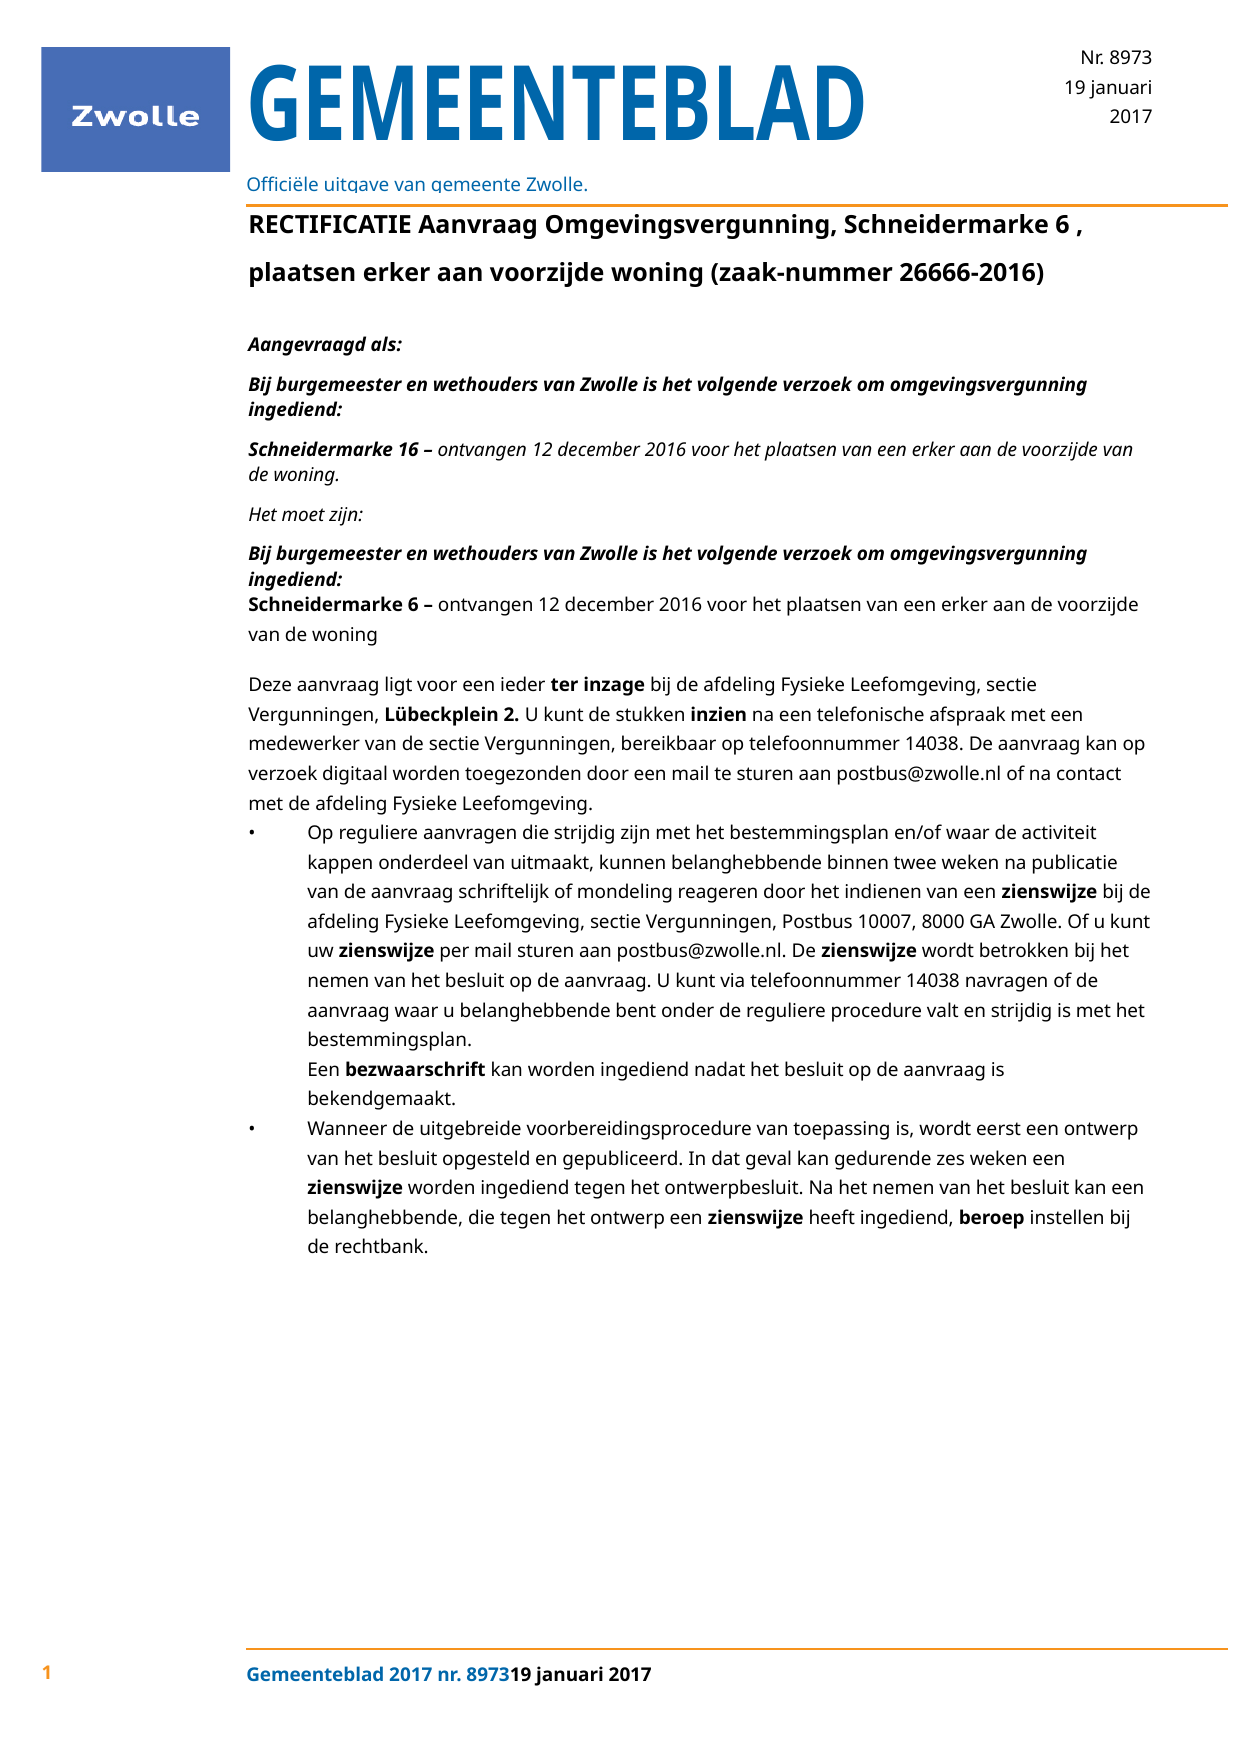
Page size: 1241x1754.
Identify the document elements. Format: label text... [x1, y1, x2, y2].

text Het moet zijn: [248, 501, 1152, 526]
text Schneidermarke 6 – ontvangen 12 december 2016 voor het plaatsen van een erker aan de voorzijde van de woning [248, 591, 1152, 647]
text Deze aanvraag ligt voor een ieder ter inzage bij de afdeling Fysieke Leefomgeving, sectie Vergunningen, Lübeckplein 2. U kunt de stukken inzien na een telefonische afspraak met een medewerker van de sectie Vergunningen, bereikbaar op telefoonnummer 14038. De aanvraag kan op verzoek digitaal worden toegezonden door een mail te sturen aan postbus@zwolle.nl of na contact met de afdeling Fysieke Leefomgeving. [248, 671, 1152, 816]
picture [41, 47, 231, 172]
text RECTIFICATIE Aanvraag Omgevingsvergunning, Schneidermarke 6 , plaatsen erker aan voorzijde woning (zaak-nummer 26666-2016) [248, 207, 1152, 288]
list Wanneer de uitgebreide voorbereidingsprocedure van toepassing is, wordt eerst een ontwerp van het besluit opgesteld en gepubliceerd. In dat geval kan gedurende zes weken een zienswijze worden ingediend tegen het ontwerpbesluit. Na het nemen van het besluit kan een belanghebbende, die tegen het ontwerp een zienswijze heeft ingediend, beroep instellen bij de rechtbank. [248, 1115, 1152, 1259]
text Bij burgemeester en wethouders van Zwolle is het volgende verzoek om omgevingsvergunning ingediend: [248, 540, 1152, 591]
text Schneidermarke 16 – ontvangen 12 december 2016 voor het plaatsen van een erker aan de voorzijde van de woning. [248, 436, 1152, 487]
text Bij burgemeester en wethouders van Zwolle is het volgende verzoek om omgevingsvergunning ingediend: [248, 371, 1152, 422]
text Aangevraagd als: [248, 331, 1152, 357]
list Op reguliere aanvragen die strijdig zijn met het bestemmingsplan en/of waar de activiteit kappen onderdeel van uitmaakt, kunnen belanghebbende binnen twee weken na publicatie van de aanvraag schriftelijk of mondeling reageren door het indienen van een zienswijze bij de afdeling Fysieke Leefomgeving, sectie Vergunningen, Postbus 10007, 8000 GA Zwolle. Of u kunt uw zienswijze per mail sturen aan postbus@zwolle.nl. De zienswijze wordt betrokken bij het nemen van het besluit op de aanvraag. U kunt via telefoonnummer 14038 navragen of de aanvraag waar u belanghebbende bent onder de reguliere procedure valt en strijdig is met het bestemmingsplan. [248, 819, 1152, 1052]
list Een bezwaarschrift kan worden ingediend nadat het besluit op de aanvraag is bekendgemaakt. [248, 1056, 1152, 1111]
